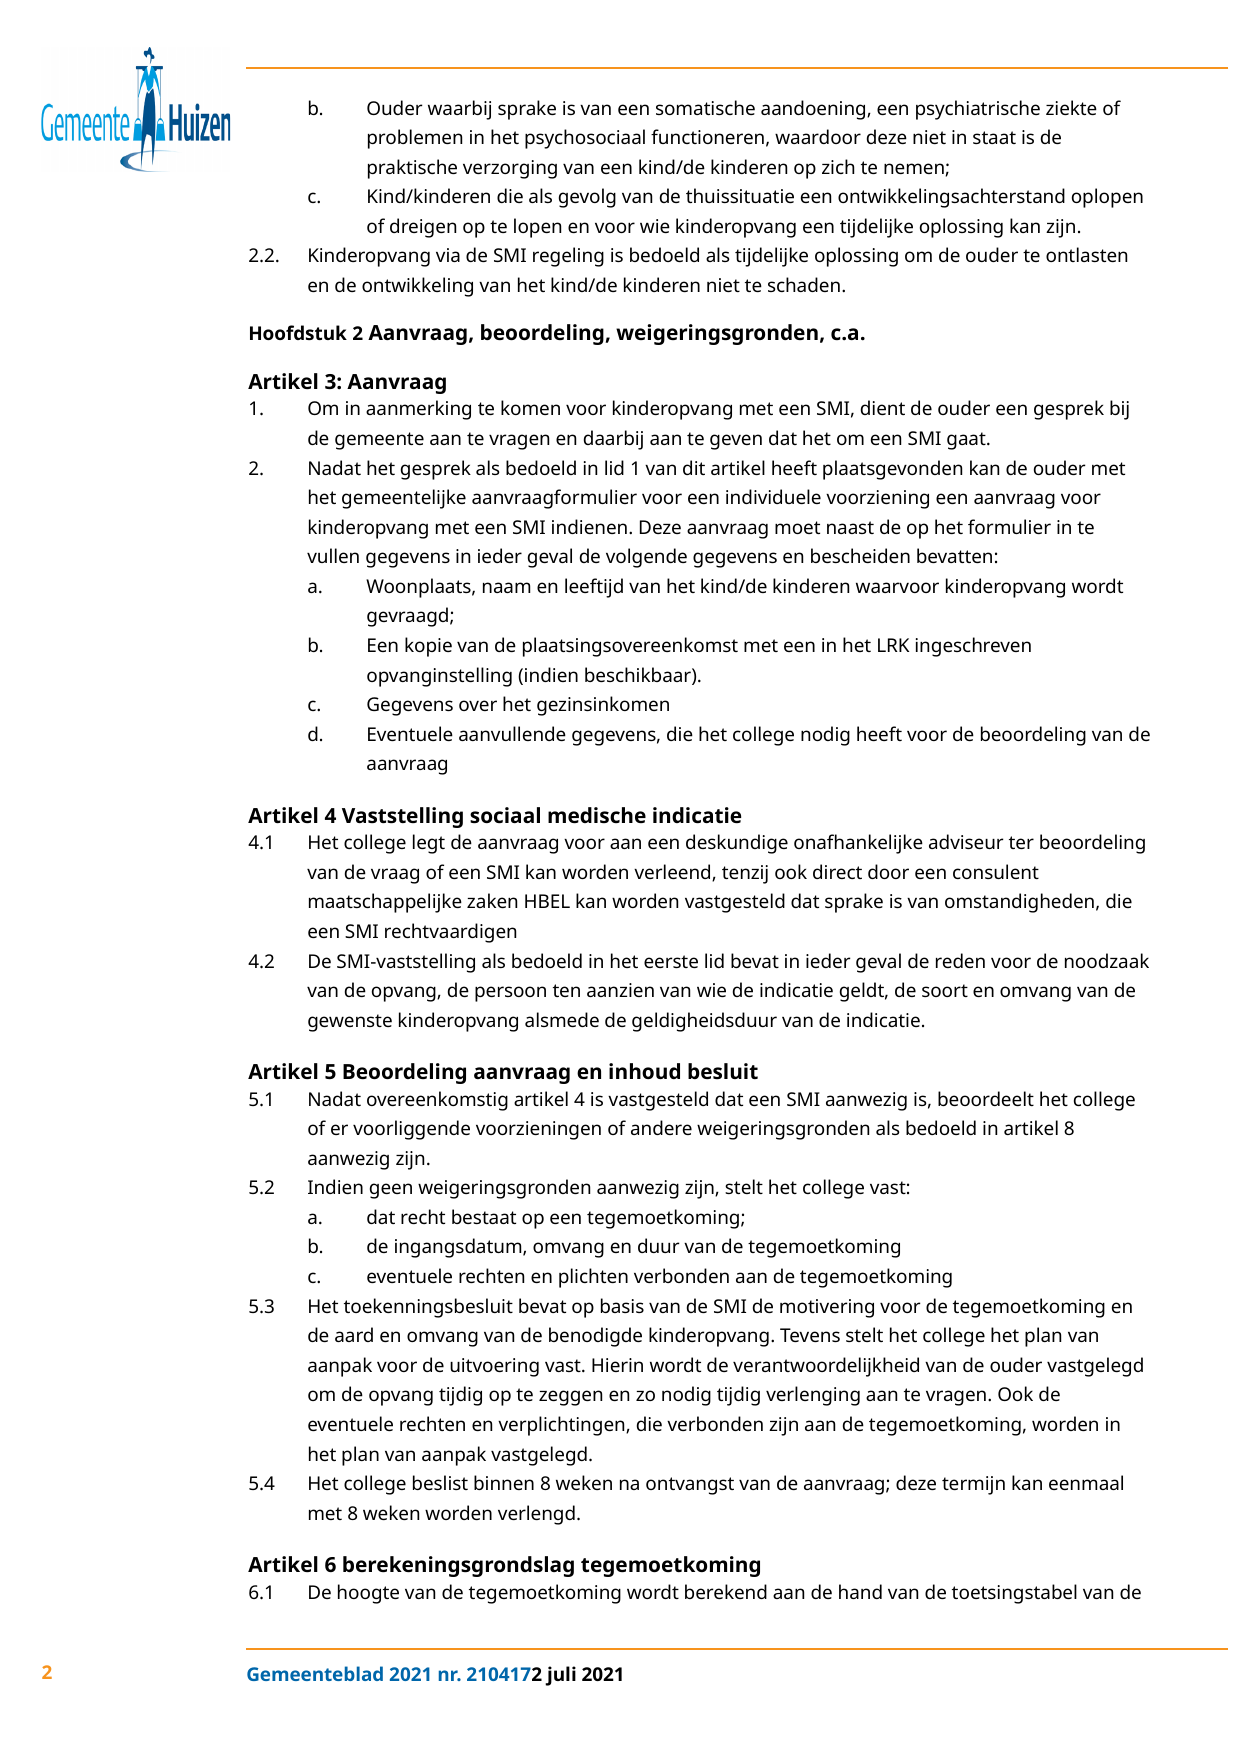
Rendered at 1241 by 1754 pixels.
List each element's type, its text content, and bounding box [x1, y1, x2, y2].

list Ouder waarbij sprake is van een somatische aandoening, een psychiatrische ziekte of problemen in het psychosociaal functioneren, waardoor deze niet in staat is de praktische verzorging van een kind/de kinderen op zich te nemen; [307, 95, 1152, 180]
list Eventuele aanvullende gegevens, die het college nodig heeft voor de beoordeling van de aanvraag [307, 721, 1152, 776]
list Nadat het gesprek als bedoeld in lid 1 van dit artikel heeft plaatsgevonden kan de ouder met het gemeentelijke aanvraagformulier voor een individuele voorziening een aanvraag voor kinderopvang met een SMI indienen. Deze aanvraag moet naast de op het formulier in te vullen gegevens in ieder geval de volgende gegevens en bescheiden bevatten: [248, 455, 1152, 569]
list Het college beslist binnen 8 weken na ontvangst van de aanvraag; deze termijn kan eenmaal met 8 weken worden verlengd. [248, 1470, 1152, 1526]
text Artikel 4 Vaststelling sociaal medische indicatie [248, 801, 1152, 829]
picture [41, 47, 231, 172]
list Een kopie van de plaatsingsovereenkomst met een in het LRK ingeschreven opvanginstelling (indien beschikbaar). [307, 632, 1152, 688]
text Artikel 6 berekeningsgrondslag tegemoetkoming [248, 1550, 1152, 1579]
list Nadat overeenkomstig artikel 4 is vastgesteld dat een SMI aanwezig is, beoordeelt het college of er voorliggende voorzieningen of andere weigeringsgronden als bedoeld in artikel 8 aanwezig zijn. [248, 1086, 1152, 1171]
list Woonplaats, naam en leeftijd van het kind/de kinderen waarvoor kinderopvang wordt gevraagd; [307, 573, 1152, 628]
text Hoofdstuk 2 Aanvraag, beoordeling, weigeringsgronden, c.a. [248, 318, 1152, 346]
text Artikel 5 Beoordeling aanvraag en inhoud besluit [248, 1057, 1152, 1086]
list Om in aanmerking te komen voor kinderopvang met een SMI, dient de ouder een gesprek bij de gemeente aan te vragen en daarbij aan te geven dat het om een SMI gaat. [248, 396, 1152, 451]
text Artikel 3: Aanvraag [248, 367, 1152, 396]
list Indien geen weigeringsgronden aanwezig zijn, stelt het college vast: [248, 1174, 1152, 1200]
list eventuele rechten en plichten verbonden aan de tegemoetkoming [307, 1263, 1152, 1289]
list Het college legt de aanvraag voor aan een deskundige onafhankelijke adviseur ter beoordeling van de vraag of een SMI kan worden verleend, tenzij ook direct door een consulent maatschappelijke zaken HBEL kan worden vastgesteld dat sprake is van omstandigheden, die een SMI rechtvaardigen [248, 829, 1152, 944]
list Kind/kinderen die als gevolg van de thuissituatie een ontwikkelingsachterstand oplopen of dreigen op te lopen en voor wie kinderopvang een tijdelijke oplossing kan zijn. [307, 183, 1152, 239]
list Gegevens over het gezinsinkomen [307, 691, 1152, 717]
list De hoogte van de tegemoetkoming wordt berekend aan de hand van de toetsingstabel van de [248, 1579, 1152, 1604]
list dat recht bestaat op een tegemoetkoming; [307, 1204, 1152, 1230]
list Het toekenningsbesluit bevat op basis van de SMI de motivering voor de tegemoetkoming en de aard en omvang van de benodigde kinderopvang. Tevens stelt het college het plan van aanpak voor de uitvoering vast. Hierin wordt de verantwoordelijkheid van de ouder vastgelegd om de opvang tijdig op te zeggen en zo nodig tijdig verlenging aan te vragen. Ook de eventuele rechten en verplichtingen, die verbonden zijn aan de tegemoetkoming, worden in het plan van aanpak vastgelegd. [248, 1293, 1152, 1467]
list de ingangsdatum, omvang en duur van de tegemoetkoming [307, 1234, 1152, 1259]
list Kinderopvang via de SMI regeling is bedoeld als tijdelijke oplossing om de ouder te ontlasten en de ontwikkeling van het kind/de kinderen niet te schaden. [248, 243, 1152, 298]
list De SMI-vaststelling als bedoeld in het eerste lid bevat in ieder geval de reden voor de noodzaak van de opvang, de persoon ten aanzien van wie de indicatie geldt, de soort en omvang van de gewenste kinderopvang alsmede de geldigheidsduur van de indicatie. [248, 948, 1152, 1033]
